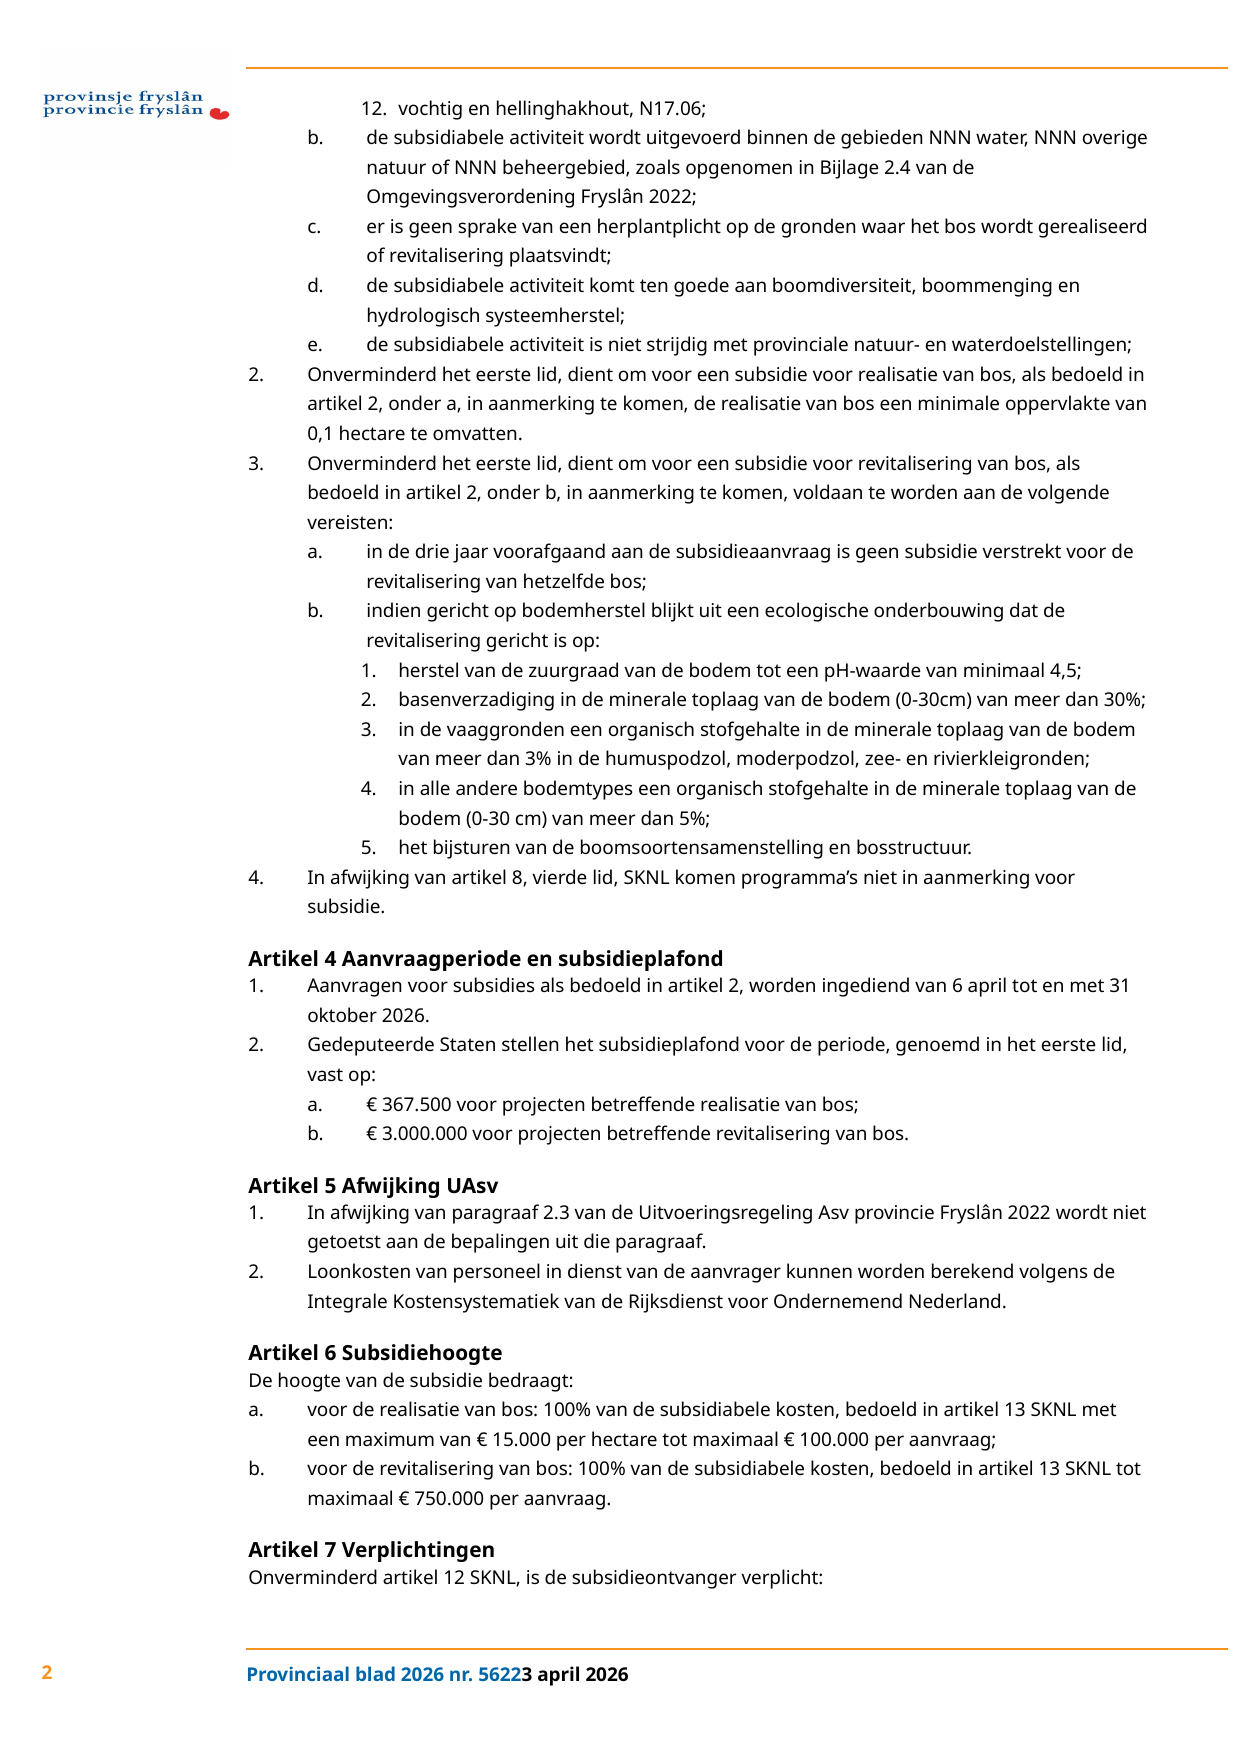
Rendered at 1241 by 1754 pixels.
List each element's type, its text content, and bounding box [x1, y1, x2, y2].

list € 3.000.000 voor projecten betreffende revitalisering van bos. [307, 1120, 1152, 1146]
list In afwijking van artikel 8, vierde lid, SKNL komen programma’s niet in aanmerking voor subsidie. [248, 864, 1152, 919]
list Aanvragen voor subsidies als bedoeld in artikel 2, worden ingediend van 6 april tot en met 31 oktober 2026. [248, 972, 1152, 1028]
list in alle andere bodemtypes een organisch stofgehalte in de minerale toplaag van de bodem (0-30 cm) van meer dan 5%; [361, 775, 1152, 831]
list € 367.500 voor projecten betreffende realisatie van bos; [307, 1091, 1152, 1116]
list herstel van de zuurgraad van de bodem tot een pH-waarde van minimaal 4,5; [361, 657, 1152, 683]
list voor de realisatie van bos: 100% van de subsidiabele kosten, bedoeld in artikel 13 SKNL met een maximum van € 15.000 per hectare tot maximaal € 100.000 per aanvraag; [248, 1396, 1152, 1452]
list de subsidiabele activiteit wordt uitgevoerd binnen de gebieden NNN water, NNN overige natuur of NNN beheergebied, zoals opgenomen in Bijlage 2.4 van de Omgevingsverordening Fryslân 2022; [307, 124, 1152, 209]
picture [41, 47, 231, 172]
text Artikel 4 Aanvraagperiode en subsidieplafond [248, 944, 1152, 972]
text De hoogte van de subsidie bedraagt: [248, 1367, 1152, 1392]
text Artikel 5 Afwijking UAsv [248, 1171, 1152, 1199]
list de subsidiabele activiteit komt ten goede aan boomdiversiteit, boommenging en hydrologisch systeemherstel; [307, 272, 1152, 328]
list Onverminderd het eerste lid, dient om voor een subsidie voor realisatie van bos, als bedoeld in artikel 2, onder a, in aanmerking te komen, de realisatie van bos een minimale oppervlakte van 0,1 hectare te omvatten. [248, 361, 1152, 446]
list het bijsturen van de boomsoortensamenstelling en bosstructuur. [361, 834, 1152, 860]
list indien gericht op bodemherstel blijkt uit een ecologische onderbouwing dat de revitalisering gericht is op: [307, 598, 1152, 653]
list voor de revitalisering van bos: 100% van de subsidiabele kosten, bedoeld in artikel 13 SKNL tot maximaal € 750.000 per aanvraag. [248, 1456, 1152, 1511]
text Artikel 7 Verplichtingen [248, 1536, 1152, 1564]
list Gedeputeerde Staten stellen het subsidieplafond voor de periode, genoemd in het eerste lid, vast op: [248, 1032, 1152, 1087]
list er is geen sprake van een herplantplicht op de gronden waar het bos wordt gerealiseerd of revitalisering plaatsvindt; [307, 213, 1152, 268]
list in de vaaggronden een organisch stofgehalte in de minerale toplaag van de bodem van meer dan 3% in de humuspodzol, moderpodzol, zee- en rivierkleigronden; [361, 716, 1152, 771]
text Artikel 6 Subsidiehoogte [248, 1338, 1152, 1367]
list Onverminderd het eerste lid, dient om voor een subsidie voor revitalisering van bos, als bedoeld in artikel 2, onder b, in aanmerking te komen, voldaan te worden aan de volgende vereisten: [248, 450, 1152, 535]
list basenverzadiging in de minerale toplaag van de bodem (0-30cm) van meer dan 30%; [361, 686, 1152, 712]
text Onverminderd artikel 12 SKNL, is de subsidieontvanger verplicht: [248, 1564, 1152, 1590]
list vochtig en hellinghakhout, N17.06; [361, 95, 1152, 121]
list in de drie jaar voorafgaand aan de subsidieaanvraag is geen subsidie verstrekt voor de revitalisering van hetzelfde bos; [307, 538, 1152, 594]
list de subsidiabele activiteit is niet strijdig met provinciale natuur- en waterdoelstellingen; [307, 331, 1152, 357]
list In afwijking van paragraaf 2.3 van de Uitvoeringsregeling Asv provincie Fryslân 2022 wordt niet getoetst aan de bepalingen uit die paragraaf. [248, 1199, 1152, 1254]
list Loonkosten van personeel in dienst van de aanvrager kunnen worden berekend volgens de Integrale Kostensystematiek van de Rijksdienst voor Ondernemend Nederland. [248, 1258, 1152, 1314]
